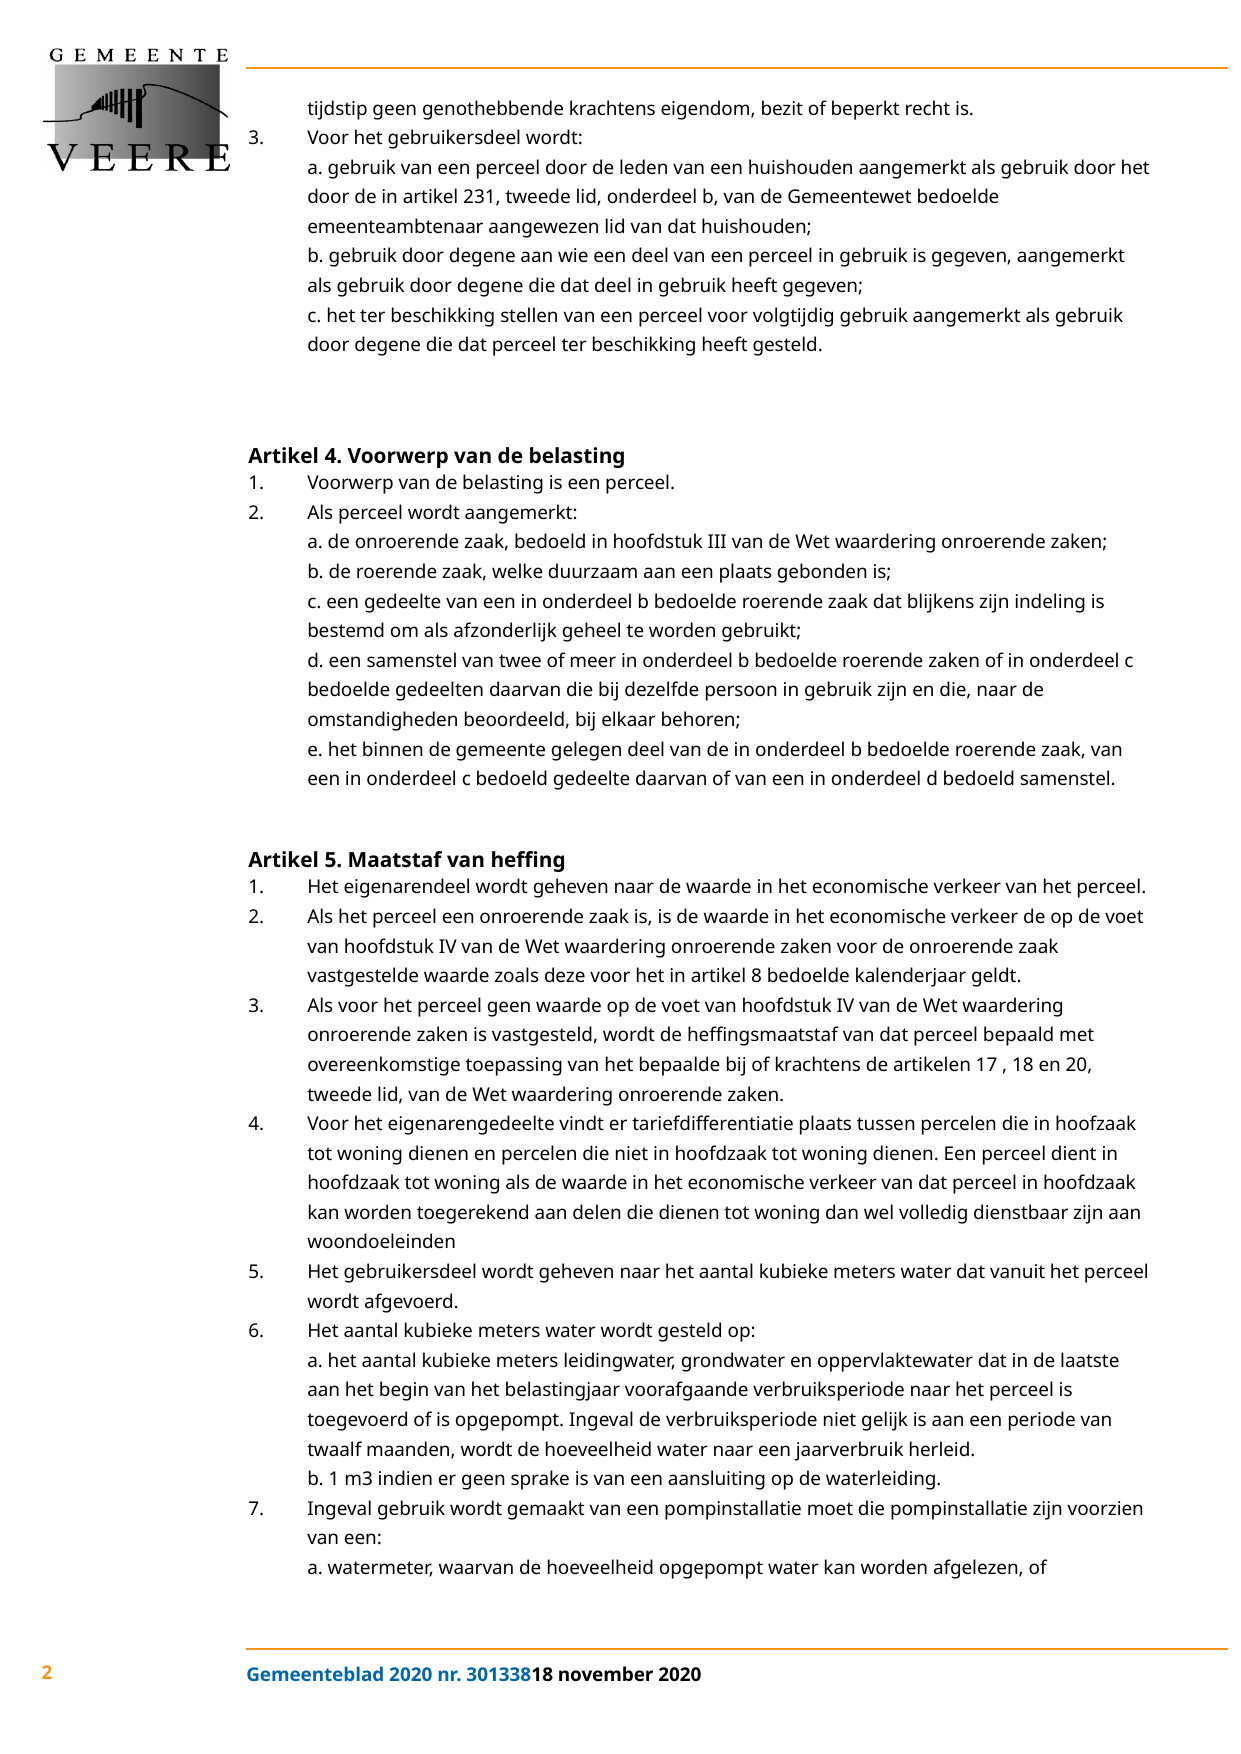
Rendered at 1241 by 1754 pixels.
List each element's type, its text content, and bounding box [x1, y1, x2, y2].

list Het aantal kubieke meters water wordt gesteld op: [248, 1317, 1152, 1343]
list a. de onroerende zaak, bedoeld in hoofdstuk III van de Wet waardering onroerende zaken; [248, 529, 1152, 554]
list c. een gedeelte van een in onderdeel b bedoelde roerende zaak dat blijkens zijn indeling is bestemd om als afzonderlijk geheel te worden gebruikt; [248, 588, 1152, 643]
list b. de roerende zaak, welke duurzaam aan een plaats gebonden is; [248, 558, 1152, 584]
list d. een samenstel van twee of meer in onderdeel b bedoelde roerende zaken of in onderdeel c bedoelde gedeelten daarvan die bij dezelfde persoon in gebruik zijn en die, naar de omstandigheden beoordeeld, bij elkaar behoren; [248, 647, 1152, 732]
list e. het binnen de gemeente gelegen deel van de in onderdeel b bedoelde roerende zaak, van een in onderdeel c bedoeld gedeelte daarvan of van een in onderdeel d bedoeld samenstel. [248, 736, 1152, 791]
list tijdstip geen genothebbende krachtens eigendom, bezit of beperkt recht is. [248, 95, 1152, 121]
picture [41, 47, 231, 172]
list a. het aantal kubieke meters leidingwater, grondwater en oppervlaktewater dat in de laatste aan het begin van het belastingjaar voorafgaande verbruiksperiode naar het perceel is toegevoerd of is opgepompt. Ingeval de verbruiksperiode niet gelijk is aan een periode van twaalf maanden, wordt de hoeveelheid water naar een jaarverbruik herleid. [248, 1347, 1152, 1462]
list Voor het gebruikersdeel wordt: [248, 124, 1152, 150]
list b. 1 m3 indien er geen sprake is van een aansluiting op de waterleiding. [248, 1465, 1152, 1491]
list Het gebruikersdeel wordt geheven naar het aantal kubieke meters water dat vanuit het perceel wordt afgevoerd. [248, 1258, 1152, 1314]
list Ingeval gebruik wordt gemaakt van een pompinstallatie moet die pompinstallatie zijn voorzien van een: [248, 1495, 1152, 1550]
list Als voor het perceel geen waarde op de voet van hoofdstuk IV van de Wet waardering onroerende zaken is vastgesteld, wordt de heffingsmaatstaf van dat perceel bepaald met overeenkomstige toepassing van het bepaalde bij of krachtens de artikelen 17 , 18 en 20, tweede lid, van de Wet waardering onroerende zaken. [248, 992, 1152, 1107]
text Artikel 4. Voorwerp van de belasting [248, 441, 1152, 469]
text Artikel 5. Maatstaf van heffing [248, 845, 1152, 874]
list Het eigenarendeel wordt geheven naar de waarde in het economische verkeer van het perceel. [248, 874, 1152, 899]
list Als het perceel een onroerende zaak is, is de waarde in het economische verkeer de op de voet van hoofdstuk IV van de Wet waardering onroerende zaken voor de onroerende zaak vastgestelde waarde zoals deze voor het in artikel 8 bedoelde kalenderjaar geldt. [248, 903, 1152, 988]
list c. het ter beschikking stellen van een perceel voor volgtijdig gebruik aangemerkt als gebruik door degene die dat perceel ter beschikking heeft gesteld. [248, 302, 1152, 357]
list Voor het eigenarengedeelte vindt er tariefdifferentiatie plaats tussen percelen die in hoofzaak tot woning dienen en percelen die niet in hoofdzaak tot woning dienen. Een perceel dient in hoofdzaak tot woning als de waarde in het economische verkeer van dat perceel in hoofdzaak kan worden toegerekend aan delen die dienen tot woning dan wel volledig dienstbaar zijn aan woondoeleinden [248, 1110, 1152, 1254]
list a. gebruik van een perceel door de leden van een huishouden aangemerkt als gebruik door het door de in artikel 231, tweede lid, onderdeel b, van de Gemeentewet bedoelde emeenteambtenaar aangewezen lid van dat huishouden; [248, 154, 1152, 239]
list Als perceel wordt aangemerkt: [248, 499, 1152, 525]
list Voorwerp van de belasting is een perceel. [248, 469, 1152, 495]
list b. gebruik door degene aan wie een deel van een perceel in gebruik is gegeven, aangemerkt als gebruik door degene die dat deel in gebruik heeft gegeven; [248, 243, 1152, 298]
list a. watermeter, waarvan de hoeveelheid opgepompt water kan worden afgelezen, of [248, 1554, 1152, 1580]
